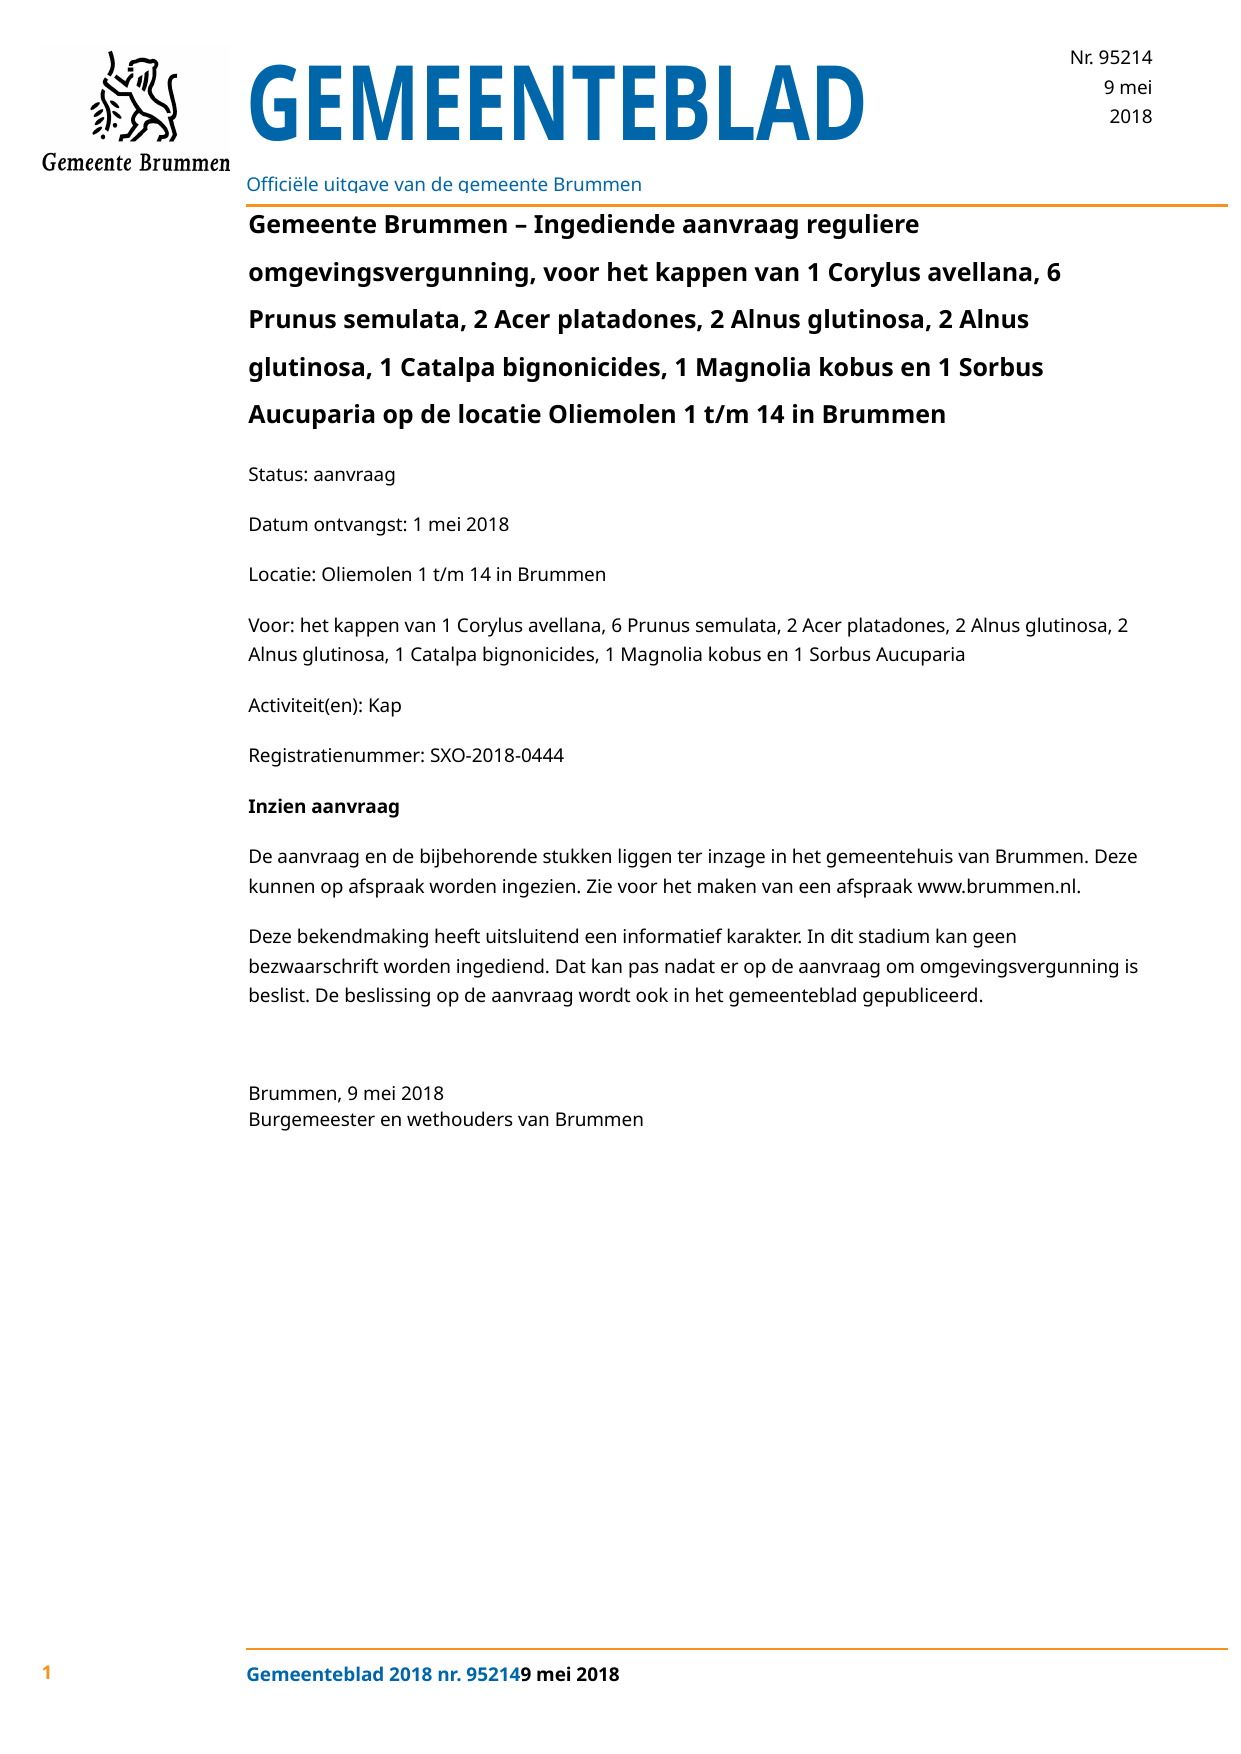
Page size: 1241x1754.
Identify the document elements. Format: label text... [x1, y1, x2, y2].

text Deze bekendmaking heeft uitsluitend een informatief karakter. In dit stadium kan geen bezwaarschrift worden ingediend. Dat kan pas nadat er op de aanvraag om omgevingsvergunning is beslist. De beslissing op de aanvraag wordt ook in het gemeenteblad gepubliceerd. [248, 923, 1152, 1008]
text De aanvraag en de bijbehorende stukken liggen ter inzage in het gemeentehuis van Brummen. Deze kunnen op afspraak worden ingezien. Zie voor het maken van een afspraak www.brummen.nl. [248, 843, 1152, 898]
text Status: aanvraag [248, 461, 1152, 486]
text Voor: het kappen van 1 Corylus avellana, 6 Prunus semulata, 2 Acer platadones, 2 Alnus glutinosa, 2 Alnus glutinosa, 1 Catalpa bignonicides, 1 Magnolia kobus en 1 Sorbus Aucuparia [248, 612, 1152, 667]
picture [41, 47, 231, 172]
text Datum ontvangst: 1 mei 2018 [248, 511, 1152, 537]
text Registratienummer: SXO-2018-0444 [248, 742, 1152, 768]
text Locatie: Oliemolen 1 t/m 14 in Brummen [248, 562, 1152, 587]
text Brummen, 9 mei 2018 [248, 1081, 1152, 1106]
text Gemeente Brummen – Ingediende aanvraag reguliere omgevingsvergunning, voor het kappen van 1 Corylus avellana, 6 Prunus semulata, 2 Acer platadones, 2 Alnus glutinosa, 2 Alnus glutinosa, 1 Catalpa bignonicides, 1 Magnolia kobus en 1 Sorbus Aucuparia op de locatie Oliemolen 1 t/m 14 in Brummen [248, 207, 1152, 431]
text Burgemeester en wethouders van Brummen [248, 1106, 1152, 1132]
text Activiteit(en): Kap [248, 692, 1152, 718]
text Inzien aanvraag [248, 793, 1152, 818]
